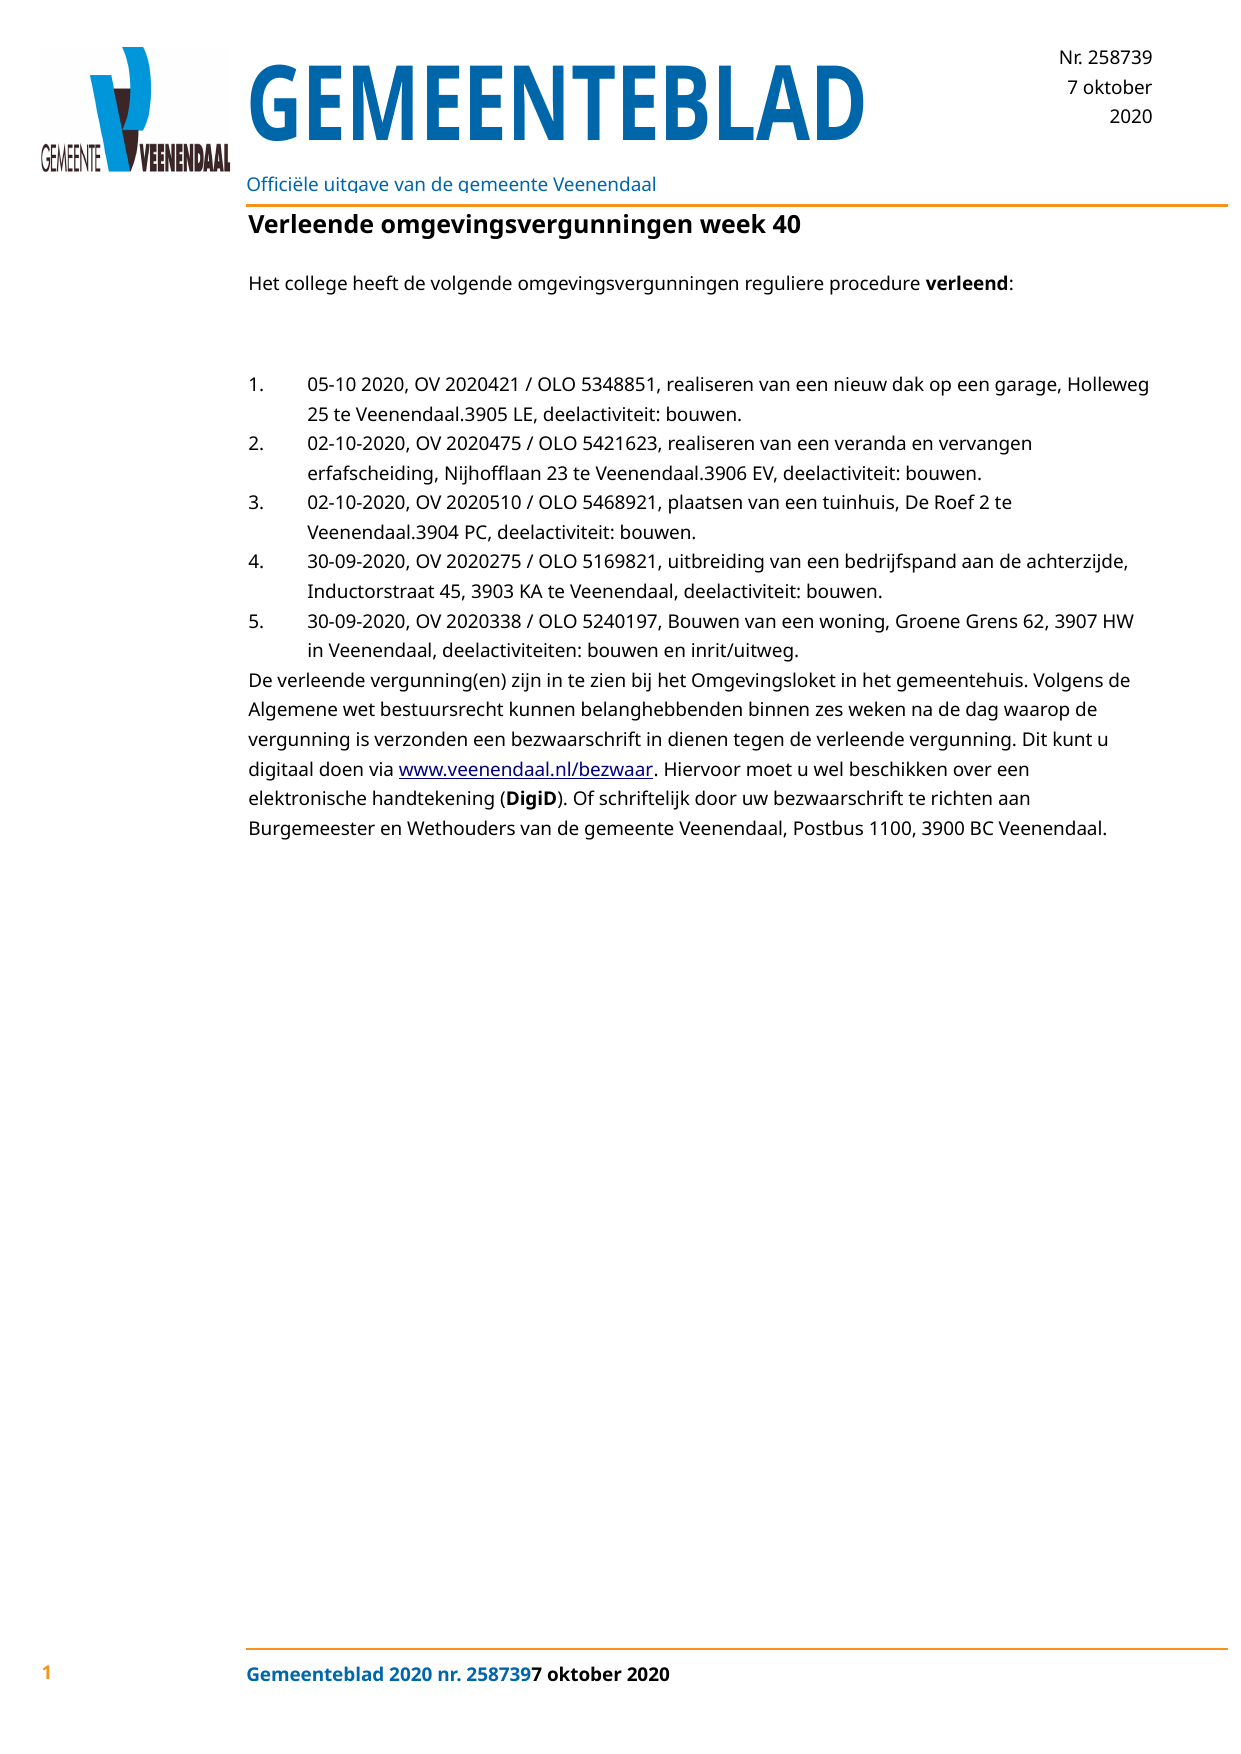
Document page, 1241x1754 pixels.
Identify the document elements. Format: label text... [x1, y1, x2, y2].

picture [123, 47, 231, 172]
text Het college heeft de volgende omgevingsvergunningen reguliere procedure verleend: [248, 270, 1152, 296]
picture [41, 47, 130, 172]
list 05-10 2020, OV 2020421 / OLO 5348851, realiseren van een nieuw dak op een garage, Holleweg 25 te Veenendaal.3905 LE, deelactiviteit: bouwen. [248, 371, 1152, 426]
text De verleende vergunning(en) zijn in te zien bij het Omgevingsloket in het gemeentehuis. Volgens de Algemene wet bestuursrecht kunnen belanghebbenden binnen zes weken na de dag waarop de vergunning is verzonden een bezwaarschrift in dienen tegen de verleende vergunning. Dit kunt u digitaal doen via www.veenendaal.nl/bezwaar. Hiervoor moet u wel beschikken over een elektronische handtekening (DigiD). Of schriftelijk door uw bezwaarschrift te richten aan Burgemeester en Wethouders van de gemeente Veenendaal, Postbus 1100, 3900 BC Veenendaal. [248, 667, 1152, 841]
list 02-10-2020, OV 2020510 / OLO 5468921, plaatsen van een tuinhuis, De Roef 2 te Veenendaal.3904 PC, deelactiviteit: bouwen. [248, 489, 1152, 545]
text Verleende omgevingsvergunningen week 40 [248, 207, 1152, 241]
list 02-10-2020, OV 2020475 / OLO 5421623, realiseren van een veranda en vervangen erfafscheiding, Nijhofflaan 23 te Veenendaal.3906 EV, deelactiviteit: bouwen. [248, 430, 1152, 486]
list 30-09-2020, OV 2020275 / OLO 5169821, uitbreiding van een bedrijfspand aan de achterzijde, Inductorstraat 45, 3903 KA te Veenendaal, deelactiviteit: bouwen. [248, 549, 1152, 604]
list 30-09-2020, OV 2020338 / OLO 5240197, Bouwen van een woning, Groene Grens 62, 3907 HW in Veenendaal, deelactiviteiten: bouwen en inrit/uitweg. [248, 608, 1152, 663]
